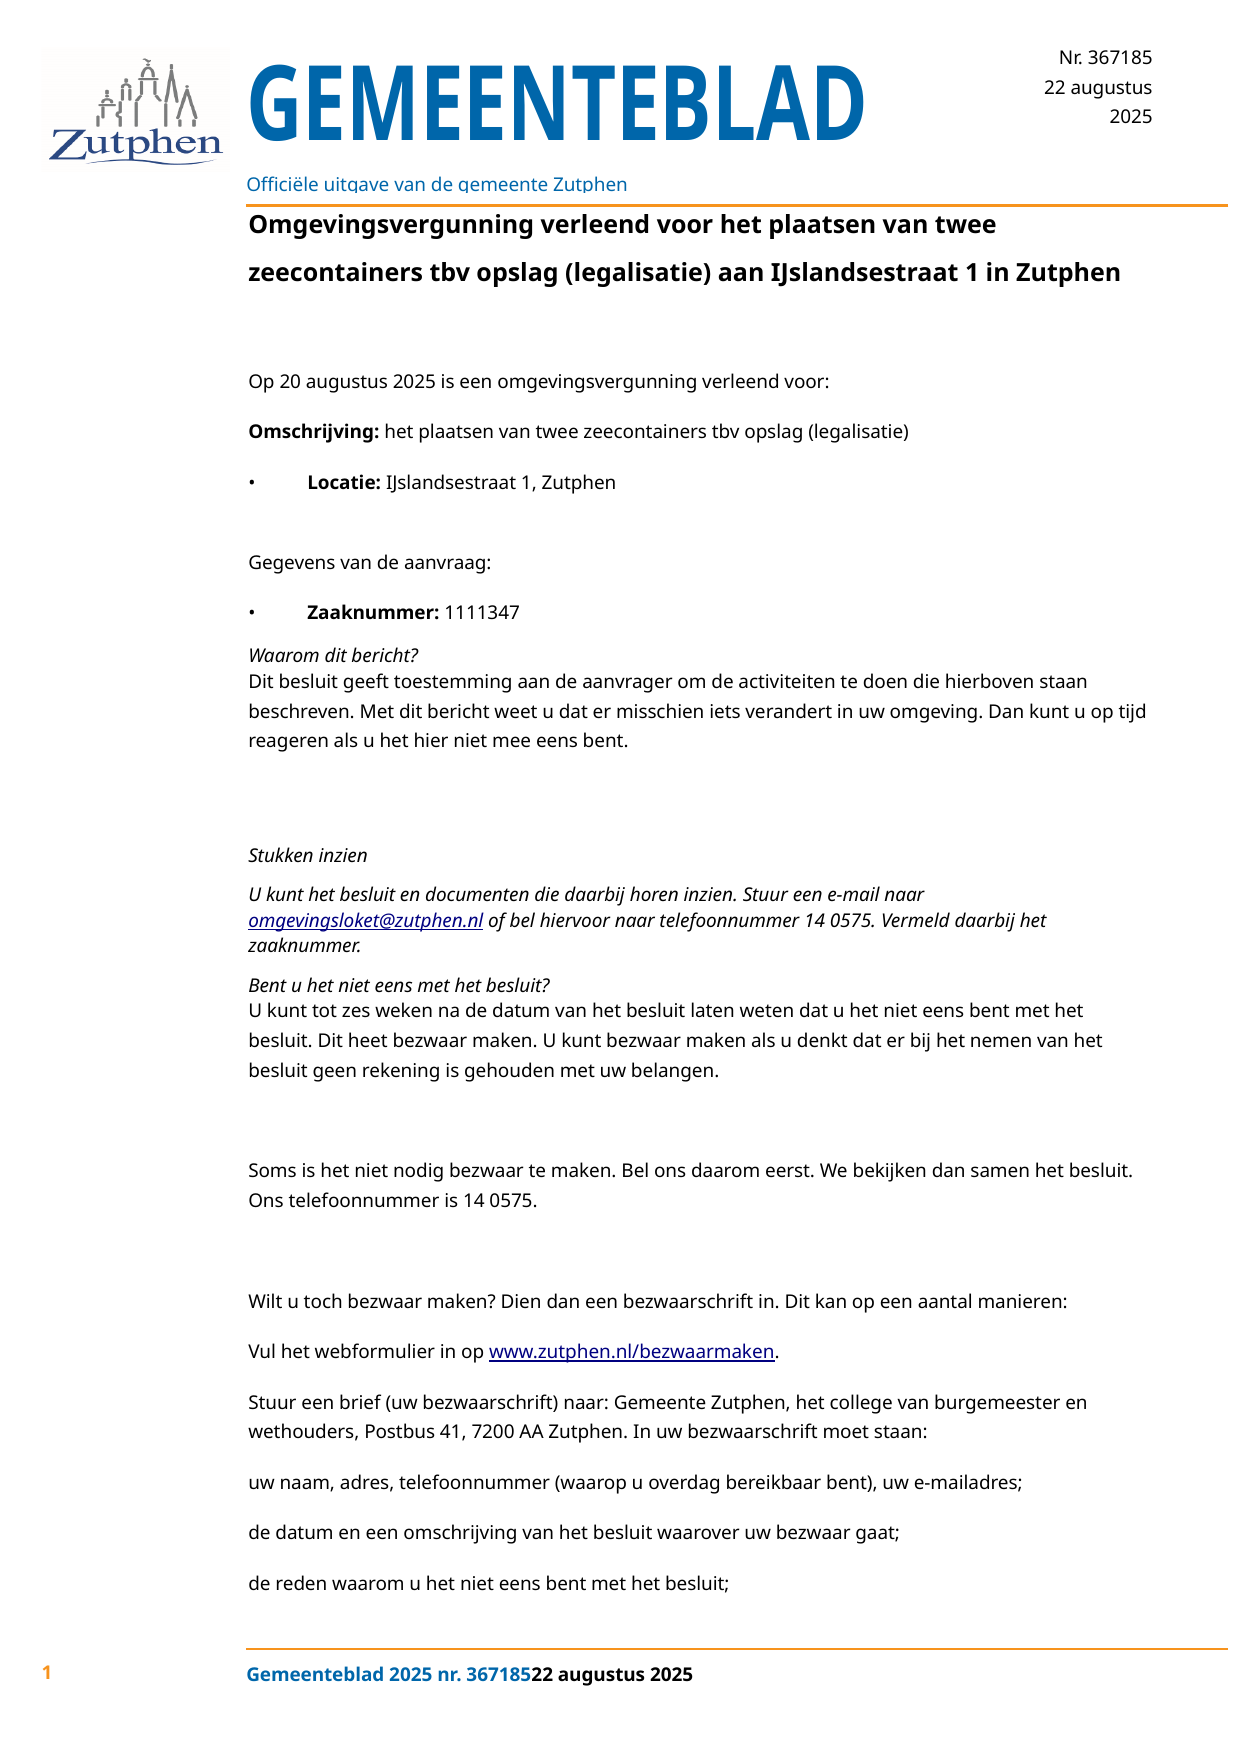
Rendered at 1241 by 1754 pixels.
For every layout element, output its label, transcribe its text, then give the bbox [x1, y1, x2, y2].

text Gegevens van de aanvraag: [248, 549, 1152, 575]
text Omschrijving: het plaatsen van twee zeecontainers tbv opslag (legalisatie) [248, 419, 1152, 444]
text Wilt u toch bezwaar maken? Dien dan een bezwaarschrift in. Dit kan op een aantal manieren: [248, 1288, 1152, 1314]
text Vul het webformulier in op www.zutphen.nl/bezwaarmaken. [248, 1338, 1152, 1364]
picture [41, 47, 231, 172]
text U kunt het besluit en documenten die daarbij horen inzien. Stuur een e-mail naar omgevingsloket@zutphen.nl of bel hiervoor naar telefoonnummer 14 0575. Vermeld daarbij het zaaknummer. [248, 881, 1152, 958]
text Bent u het niet eens met het besluit? [248, 972, 1152, 998]
text de datum en een omschrijving van het besluit waarover uw bezwaar gaat; [248, 1519, 1152, 1545]
text Soms is het niet nodig bezwaar te maken. Bel ons daarom eerst. We bekijken dan samen het besluit. Ons telefoonnummer is 14 0575. [248, 1158, 1152, 1213]
list Locatie: IJslandsestraat 1, Zutphen [248, 469, 1152, 495]
text U kunt tot zes weken na de datum van het besluit laten weten dat u het niet eens bent met het besluit. Dit heet bezwaar maken. U kunt bezwaar maken als u denkt dat er bij het nemen van het besluit geen rekening is gehouden met uw belangen. [248, 998, 1152, 1083]
text uw naam, adres, telefoonnummer (waarop u overdag bereikbaar bent), uw e-mailadres; [248, 1469, 1152, 1495]
text Dit besluit geeft toestemming aan de aanvrager om de activiteiten te doen die hierboven staan beschreven. Met dit bericht weet u dat er misschien iets verandert in uw omgeving. Dan kunt u op tijd reageren als u het hier niet mee eens bent. [248, 668, 1152, 753]
text Op 20 augustus 2025 is een omgevingsvergunning verleend voor: [248, 368, 1152, 394]
list Zaaknummer: 1111347 [248, 599, 1152, 625]
text de reden waarom u het niet eens bent met het besluit; [248, 1570, 1152, 1596]
text Waarom dit bericht? [248, 643, 1152, 668]
text Stuur een brief (uw bezwaarschrift) naar: Gemeente Zutphen, het college van burgemeester en wethouders, Postbus 41, 7200 AA Zutphen. In uw bezwaarschrift moet staan: [248, 1389, 1152, 1444]
text Omgevingsvergunning verleend voor het plaatsen van twee zeecontainers tbv opslag (legalisatie) aan IJslandsestraat 1 in Zutphen [248, 207, 1152, 288]
text Stukken inzien [248, 842, 1152, 868]
